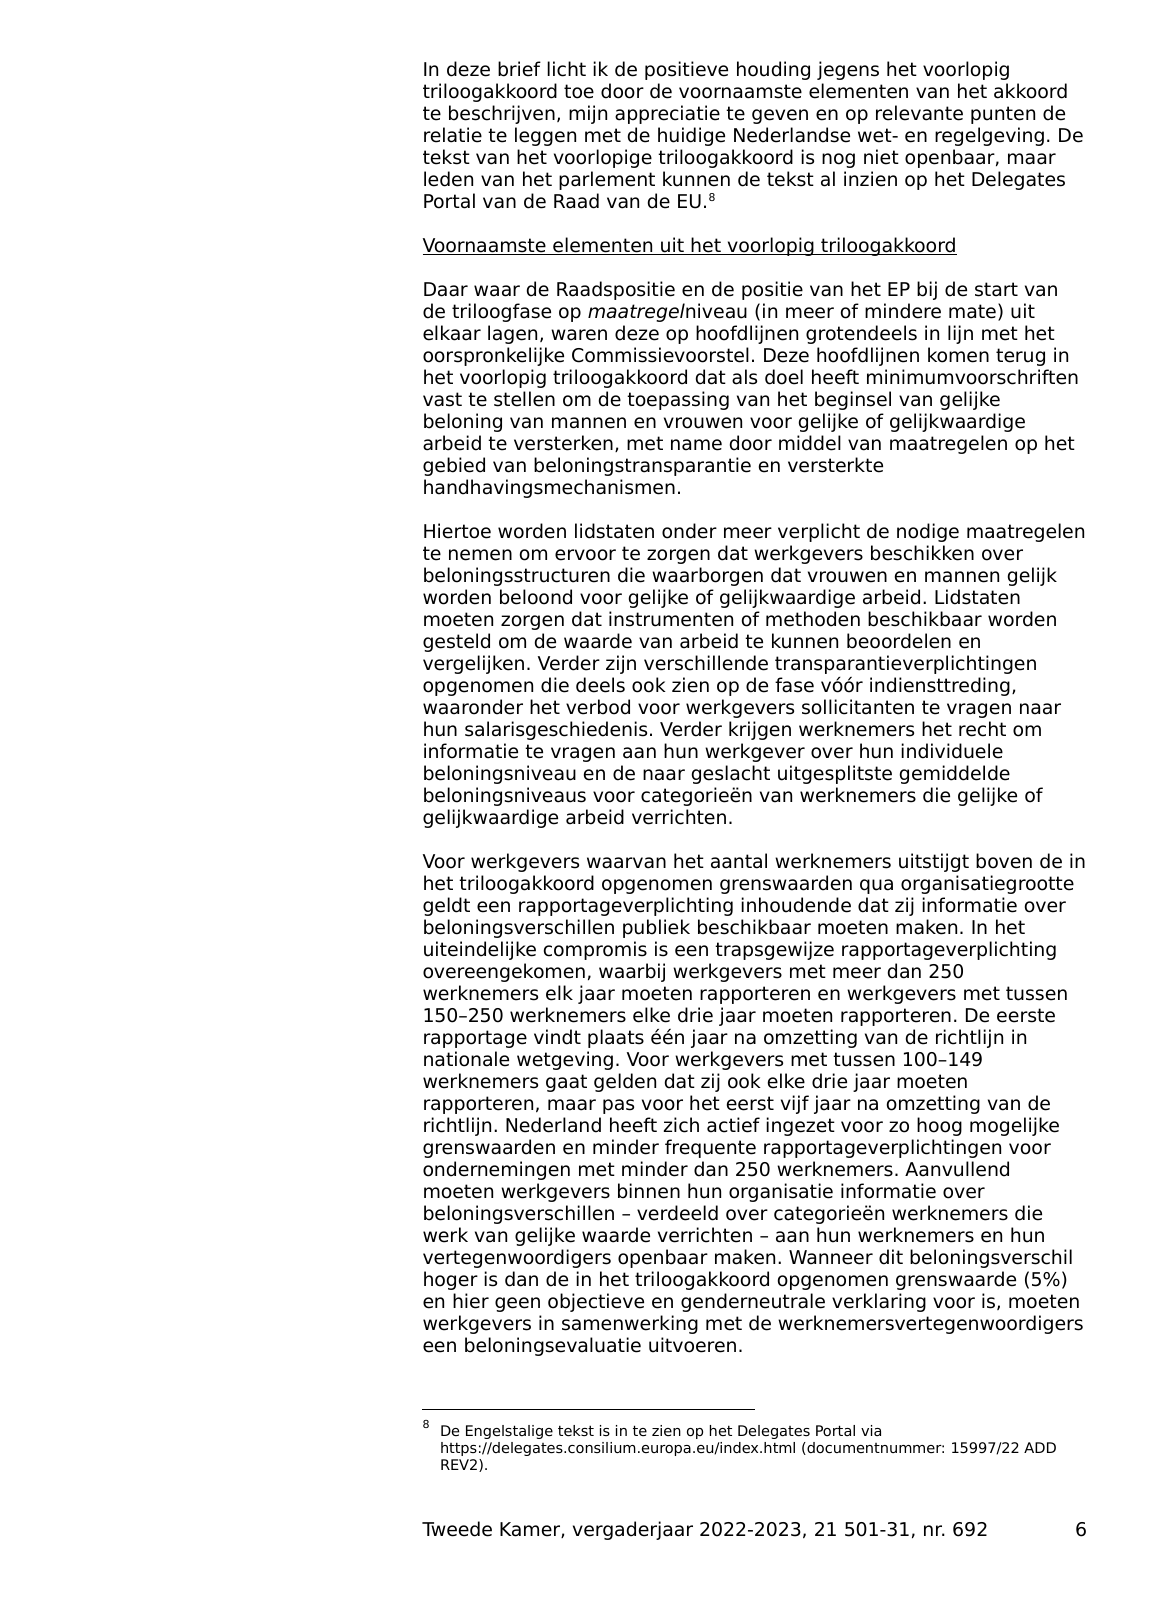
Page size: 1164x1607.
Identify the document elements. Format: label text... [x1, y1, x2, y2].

text Hiertoe worden lidstaten onder meer verplicht de nodige maatregelen te nemen om ervoor te zorgen dat werkgevers beschikken over beloningsstructuren die waarborgen dat vrouwen en mannen gelijk worden beloond voor gelijke of gelijkwaardige arbeid. Lidstaten moeten zorgen dat instrumenten of methoden beschikbaar worden gesteld om de waarde van arbeid te kunnen beoordelen en vergelijken. Verder zijn verschillende transparantieverplichtingen opgenomen die deels ook zien op de fase vóór indiensttreding, waaronder het verbod voor werkgevers sollicitanten te vragen naar hun salarisgeschiedenis. Verder krijgen werknemers het recht om informatie te vragen aan hun werkgever over hun individuele beloningsniveau en de naar geslacht uitgesplitste gemiddelde beloningsniveaus voor categorieën van werknemers die gelijke of gelijkwaardige arbeid verrichten. [422, 521, 1087, 829]
text Voor werkgevers waarvan het aantal werknemers uitstijgt boven de in het triloogakkoord opgenomen grenswaarden qua organisatiegrootte geldt een rapportageverplichting inhoudende dat zij informatie over beloningsverschillen publiek beschikbaar moeten maken. In het uiteindelijke compromis is een trapsgewijze rapportageverplichting overeengekomen, waarbij werkgevers met meer dan 250 werknemers elk jaar moeten rapporteren en werkgevers met tussen 150–250 werknemers elke drie jaar moeten rapporteren. De eerste rapportage vindt plaats één jaar na omzetting van de richtlijn in nationale wetgeving. Voor werkgevers met tussen 100–149 werknemers gaat gelden dat zij ook elke drie jaar moeten rapporteren, maar pas voor het eerst vijf jaar na omzetting van de richtlijn. Nederland heeft zich actief ingezet voor zo hoog mogelijke grenswaarden en minder frequente rapportageverplichtingen voor ondernemingen met minder dan 250 werknemers. Aanvullend moeten werkgevers binnen hun organisatie informatie over beloningsverschillen – verdeeld over categorieën werknemers die werk van gelijke waarde verrichten – aan hun werknemers en hun vertegenwoordigers openbaar maken. Wanneer dit beloningsverschil hoger is dan de in het triloogakkoord opgenomen grenswaarde (5%) en hier geen objectieve en genderneutrale verklaring voor is, moeten werkgevers in samenwerking met de werknemersvertegenwoordigers een beloningsevaluatie uitvoeren. [422, 851, 1087, 1357]
text Daar waar de Raadspositie en de positie van het EP bij de start van de triloogfase op maatregelniveau (in meer of mindere mate) uit elkaar lagen, waren deze op hoofdlijnen grotendeels in lijn met het oorspronkelijke Commissievoorstel. Deze hoofdlijnen komen terug in het voorlopig triloogakkoord dat als doel heeft minimumvoorschriften vast te stellen om de toepassing van het beginsel van gelijke beloning van mannen en vrouwen voor gelijke of gelijkwaardige arbeid te versterken, met name door middel van maatregelen op het gebied van beloningstransparantie en versterkte handhavingsmechanismen. [422, 279, 1087, 499]
text In deze brief licht ik de positieve houding jegens het voorlopig triloogakkoord toe door de voornaamste elementen van het akkoord te beschrijven, mijn appreciatie te geven en op relevante punten de relatie te leggen met de huidige Nederlandse wet- en regelgeving. De tekst van het voorlopige triloogakkoord is nog niet openbaar, maar leden van het parlement kunnen de tekst al inzien op het Delegates Portal van de Raad van de EU. [422, 59, 1087, 213]
subtitle Voornaamste elementen uit het voorlopig triloogakkoord [422, 235, 1087, 257]
text De Engelstalige tekst is in te zien op het Delegates Portal via https://delegates.consilium.europa.eu/index.html (documentnummer: 15997/22 ADD REV2). [422, 1418, 1087, 1474]
